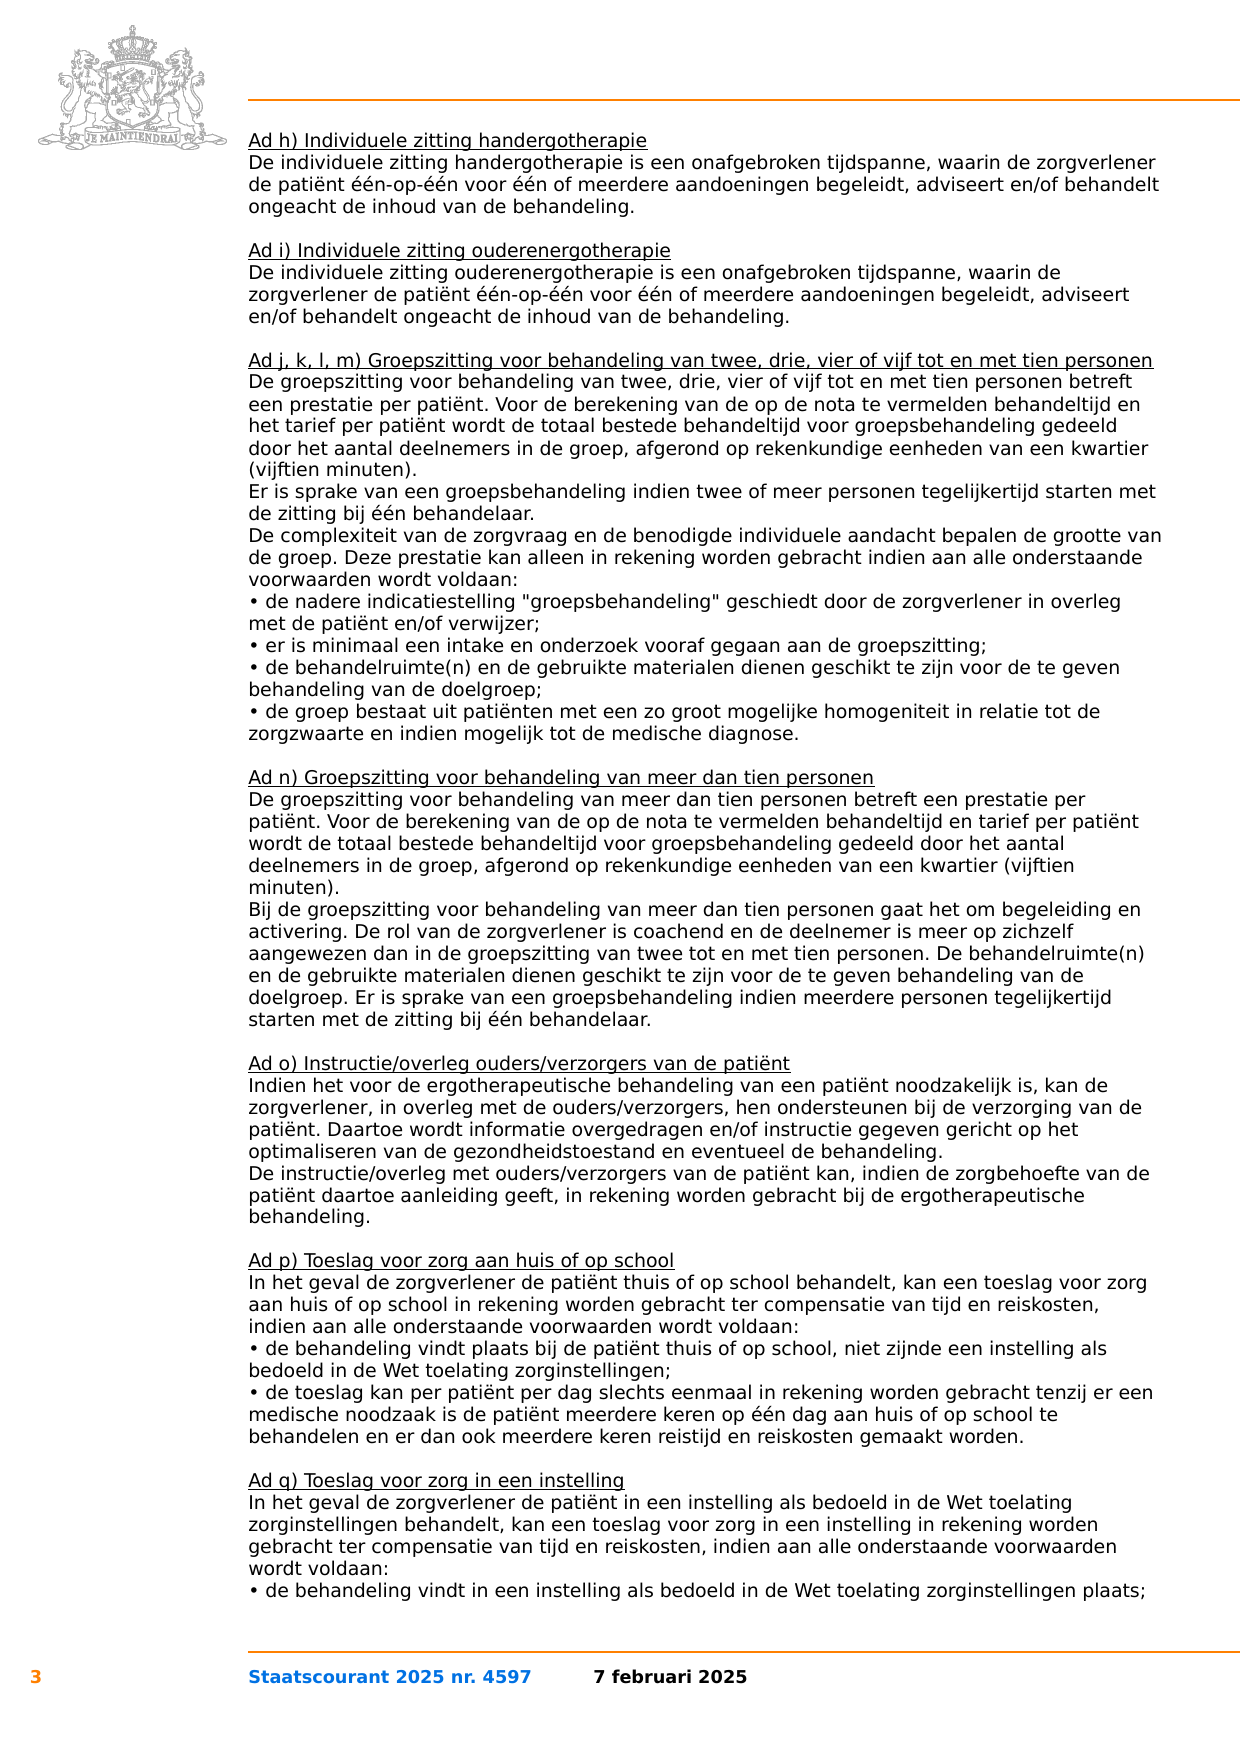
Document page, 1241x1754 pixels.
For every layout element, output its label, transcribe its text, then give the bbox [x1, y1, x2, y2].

subtitle Ad i) Individuele zitting ouderenergotherapie [248, 240, 1163, 262]
subtitle Ad j, k, l, m) Groepszitting voor behandeling van twee, drie, vier of vijf tot en met tien personen [248, 349, 1163, 371]
text • de toeslag kan per patiënt per dag slechts eenmaal in rekening worden gebracht tenzij er een medische noodzaak is de patiënt meerdere keren op één dag aan huis of op school te behandelen en er dan ook meerdere keren reistijd en reiskosten gemaakt worden. [248, 1382, 1163, 1448]
subtitle Ad p) Toeslag voor zorg aan huis of op school [248, 1250, 1163, 1272]
picture [38, 25, 227, 150]
text De groepszitting voor behandeling van meer dan tien personen betreft een prestatie per patiënt. Voor de berekening van de op de nota te vermelden behandeltijd en tarief per patiënt wordt de totaal bestede behandeltijd voor groepsbehandeling gedeeld door het aantal deelnemers in de groep, afgerond op rekenkundige eenheden van een kwartier (vijftien minuten). [248, 789, 1163, 899]
text • er is minimaal een intake en onderzoek vooraf gegaan aan de groepszitting; [248, 635, 1163, 657]
text Indien het voor de ergotherapeutische behandeling van een patiënt noodzakelijk is, kan de zorgverlener, in overleg met de ouders/verzorgers, hen ondersteunen bij de verzorging van de patiënt. Daartoe wordt informatie overgedragen en/of instructie gegeven gericht op het optimaliseren van de gezondheidstoestand en eventueel de behandeling. [248, 1074, 1163, 1162]
subtitle Ad q) Toeslag voor zorg in een instelling [248, 1470, 1163, 1492]
text De instructie/overleg met ouders/verzorgers van de patiënt kan, indien de zorgbehoefte van de patiënt daartoe aanleiding geeft, in rekening worden gebracht bij de ergotherapeutische behandeling. [248, 1162, 1163, 1228]
text De individuele zitting handergotherapie is een onafgebroken tijdspanne, waarin de zorgverlener de patiënt één-op-één voor één of meerdere aandoeningen begeleidt, adviseert en/of behandelt ongeacht de inhoud van de behandeling. [248, 152, 1163, 218]
subtitle Ad h) Individuele zitting handergotherapie [248, 130, 1163, 152]
text In het geval de zorgverlener de patiënt thuis of op school behandelt, kan een toeslag voor zorg aan huis of op school in rekening worden gebracht ter compensatie van tijd en reiskosten, indien aan alle onderstaande voorwaarden wordt voldaan: [248, 1272, 1163, 1338]
text • de groep bestaat uit patiënten met een zo groot mogelijke homogeniteit in relatie tot de zorgzwaarte en indien mogelijk tot de medische diagnose. [248, 701, 1163, 745]
text De groepszitting voor behandeling van twee, drie, vier of vijf tot en met tien personen betreft een prestatie per patiënt. Voor de berekening van de op de nota te vermelden behandeltijd en het tarief per patiënt wordt de totaal bestede behandeltijd voor groepsbehandeling gedeeld door het aantal deelnemers in de groep, afgerond op rekenkundige eenheden van een kwartier (vijftien minuten). [248, 371, 1163, 481]
text • de behandeling vindt plaats bij de patiënt thuis of op school, niet zijnde een instelling als bedoeld in de Wet toelating zorginstellingen; [248, 1338, 1163, 1382]
text In het geval de zorgverlener de patiënt in een instelling als bedoeld in de Wet toelating zorginstellingen behandelt, kan een toeslag voor zorg in een instelling in rekening worden gebracht ter compensatie van tijd en reiskosten, indien aan alle onderstaande voorwaarden wordt voldaan: [248, 1492, 1163, 1580]
text De individuele zitting ouderenergotherapie is een onafgebroken tijdspanne, waarin de zorgverlener de patiënt één-op-één voor één of meerdere aandoeningen begeleidt, adviseert en/of behandelt ongeacht de inhoud van de behandeling. [248, 262, 1163, 328]
text • de behandeling vindt in een instelling als bedoeld in de Wet toelating zorginstellingen plaats; [248, 1580, 1163, 1602]
subtitle Ad o) Instructie/overleg ouders/verzorgers van de patiënt [248, 1053, 1163, 1074]
text • de nadere indicatiestelling "groepsbehandeling" geschiedt door de zorgverlener in overleg met de patiënt en/of verwijzer; [248, 591, 1163, 635]
text Er is sprake van een groepsbehandeling indien twee of meer personen tegelijkertijd starten met de zitting bij één behandelaar. [248, 481, 1163, 525]
text Bij de groepszitting voor behandeling van meer dan tien personen gaat het om begeleiding en activering. De rol van de zorgverlener is coachend en de deelnemer is meer op zichzelf aangewezen dan in de groepszitting van twee tot en met tien personen. De behandelruimte(n) en de gebruikte materialen dienen geschikt te zijn voor de te geven behandeling van de doelgroep. Er is sprake van een groepsbehandeling indien meerdere personen tegelijkertijd starten met de zitting bij één behandelaar. [248, 899, 1163, 1031]
subtitle Ad n) Groepszitting voor behandeling van meer dan tien personen [248, 767, 1163, 789]
text • de behandelruimte(n) en de gebruikte materialen dienen geschikt te zijn voor de te geven behandeling van de doelgroep; [248, 657, 1163, 701]
text De complexiteit van de zorgvraag en de benodigde individuele aandacht bepalen de grootte van de groep. Deze prestatie kan alleen in rekening worden gebracht indien aan alle onderstaande voorwaarden wordt voldaan: [248, 525, 1163, 591]
